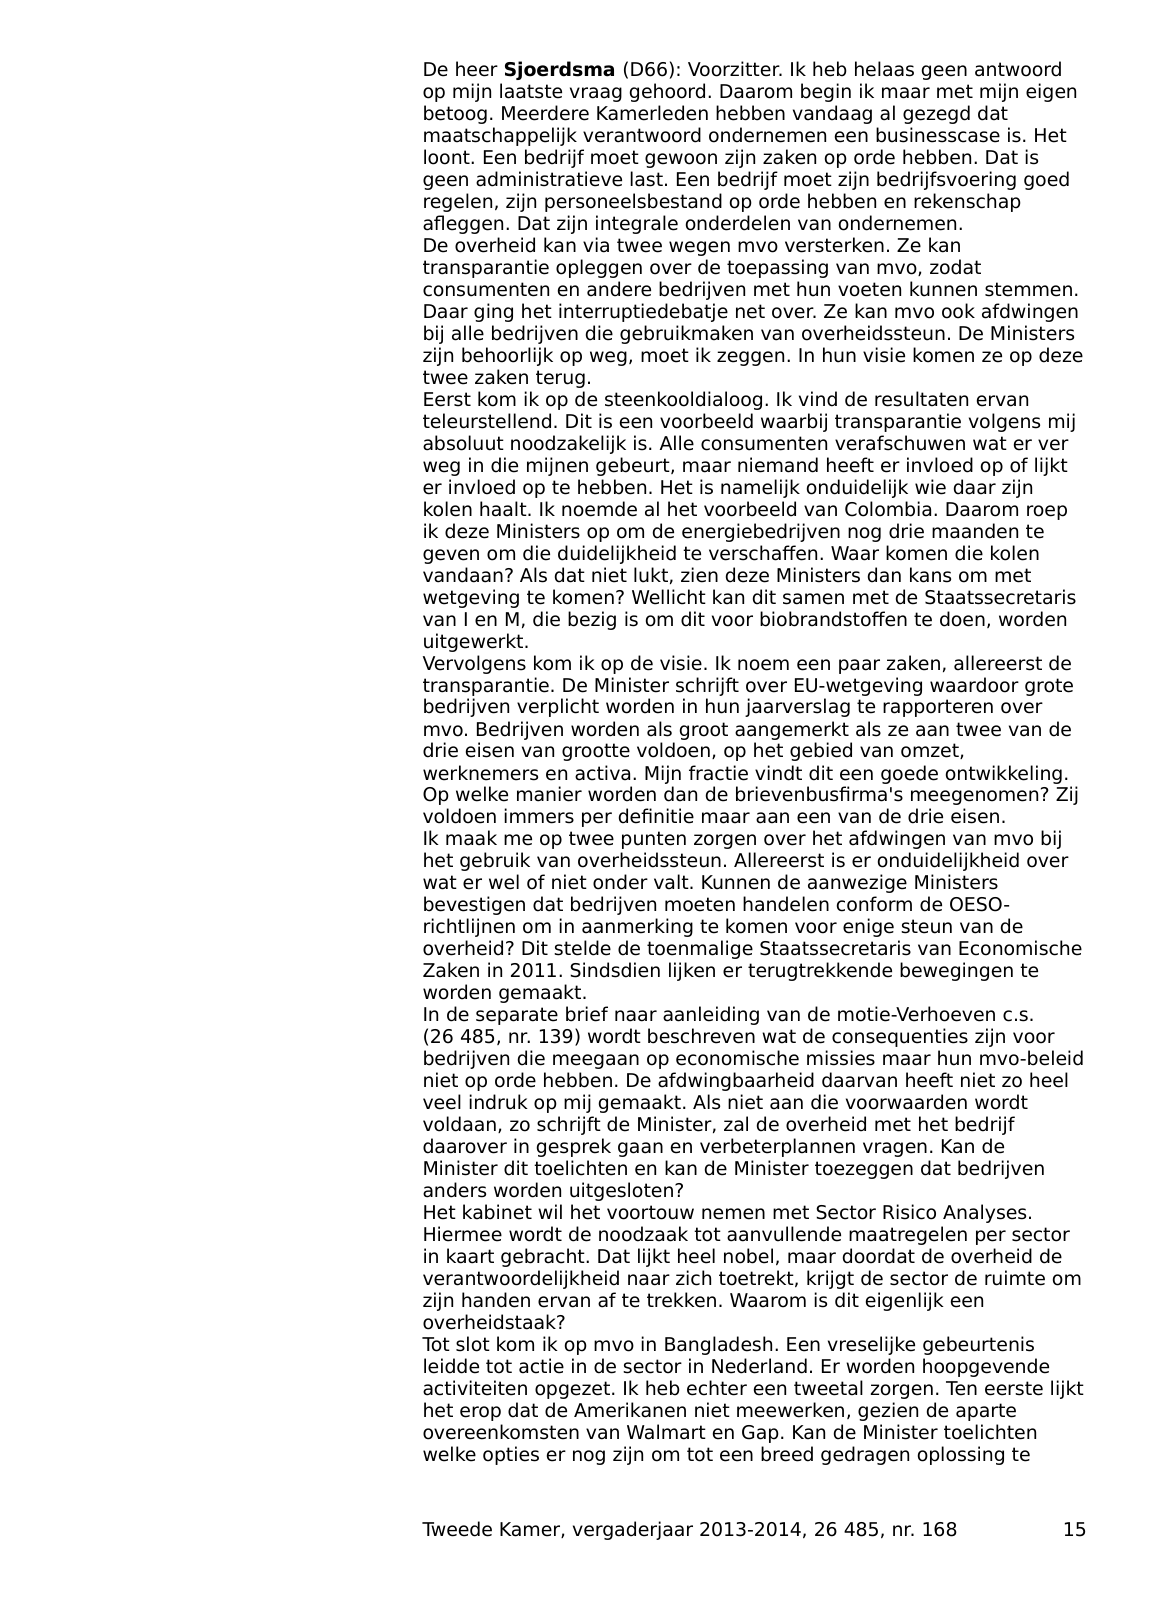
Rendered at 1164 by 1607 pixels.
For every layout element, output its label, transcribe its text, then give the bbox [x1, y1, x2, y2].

text De overheid kan via twee wegen mvo versterken. Ze kan transparantie opleggen over de toepassing van mvo, zodat consumenten en andere bedrijven met hun voeten kunnen stemmen. Daar ging het interruptiedebatje net over. Ze kan mvo ook afdwingen bij alle bedrijven die gebruikmaken van overheidssteun. De Ministers zijn behoorlijk op weg, moet ik zeggen. In hun visie komen ze op deze twee zaken terug. [422, 235, 1087, 389]
text Het kabinet wil het voortouw nemen met Sector Risico Analyses. Hiermee wordt de noodzaak tot aanvullende maatregelen per sector in kaart gebracht. Dat lijkt heel nobel, maar doordat de overheid de verantwoordelijkheid naar zich toetrekt, krijgt de sector de ruimte om zijn handen ervan af te trekken. Waarom is dit eigenlijk een overheidstaak? [422, 1202, 1087, 1334]
text In de separate brief naar aanleiding van de motie-Verhoeven c.s. (26 485, nr. 139) wordt beschreven wat de consequenties zijn voor bedrijven die meegaan op economische missies maar hun mvo-beleid niet op orde hebben. De afdwingbaarheid daarvan heeft niet zo heel veel indruk op mij gemaakt. Als niet aan die voorwaarden wordt voldaan, zo schrijft de Minister, zal de overheid met het bedrijf daarover in gesprek gaan en verbeterplannen vragen. Kan de Minister dit toelichten en kan de Minister toezeggen dat bedrijven anders worden uitgesloten? [422, 1004, 1087, 1202]
text Vervolgens kom ik op de visie. Ik noem een paar zaken, allereerst de transparantie. De Minister schrijft over EU-wetgeving waardoor grote bedrijven verplicht worden in hun jaarverslag te rapporteren over mvo. Bedrijven worden als groot aangemerkt als ze aan twee van de drie eisen van grootte voldoen, op het gebied van omzet, werknemers en activa. Mijn fractie vindt dit een goede ontwikkeling. Op welke manier worden dan de brievenbusfirma's meegenomen? Zij voldoen immers per definitie maar aan een van de drie eisen. [422, 652, 1087, 828]
text Eerst kom ik op de steenkooldialoog. Ik vind de resultaten ervan teleurstellend. Dit is een voorbeeld waarbij transparantie volgens mij absoluut noodzakelijk is. Alle consumenten verafschuwen wat er ver weg in die mijnen gebeurt, maar niemand heeft er invloed op of lijkt er invloed op te hebben. Het is namelijk onduidelijk wie daar zijn kolen haalt. Ik noemde al het voorbeeld van Colombia. Daarom roep ik deze Ministers op om de energiebedrijven nog drie maanden te geven om die duidelijkheid te verschaffen. Waar komen die kolen vandaan? Als dat niet lukt, zien deze Ministers dan kans om met wetgeving te komen? Wellicht kan dit samen met de Staatssecretaris van I en M, die bezig is om dit voor biobrandstoffen te doen, worden uitgewerkt. [422, 389, 1087, 652]
text De heer Sjoerdsma (D66): Voorzitter. Ik heb helaas geen antwoord op mijn laatste vraag gehoord. Daarom begin ik maar met mijn eigen betoog. Meerdere Kamerleden hebben vandaag al gezegd dat maatschappelijk verantwoord ondernemen een businesscase is. Het loont. Een bedrijf moet gewoon zijn zaken op orde hebben. Dat is geen administratieve last. Een bedrijf moet zijn bedrijfsvoering goed regelen, zijn personeelsbestand op orde hebben en rekenschap afleggen. Dat zijn integrale onderdelen van ondernemen. [422, 59, 1087, 235]
text Ik maak me op twee punten zorgen over het afdwingen van mvo bij het gebruik van overheidssteun. Allereerst is er onduidelijkheid over wat er wel of niet onder valt. Kunnen de aanwezige Ministers bevestigen dat bedrijven moeten handelen conform de OESO-richtlijnen om in aanmerking te komen voor enige steun van de overheid? Dit stelde de toenmalige Staatssecretaris van Economische Zaken in 2011. Sindsdien lijken er terugtrekkende bewegingen te worden gemaakt. [422, 828, 1087, 1004]
text Tot slot kom ik op mvo in Bangladesh. Een vreselijke gebeurtenis leidde tot actie in de sector in Nederland. Er worden hoopgevende activiteiten opgezet. Ik heb echter een tweetal zorgen. Ten eerste lijkt het erop dat de Amerikanen niet meewerken, gezien de aparte overeenkomsten van Walmart en Gap. Kan de Minister toelichten welke opties er nog zijn om tot een breed gedragen oplossing te [422, 1334, 1087, 1466]
